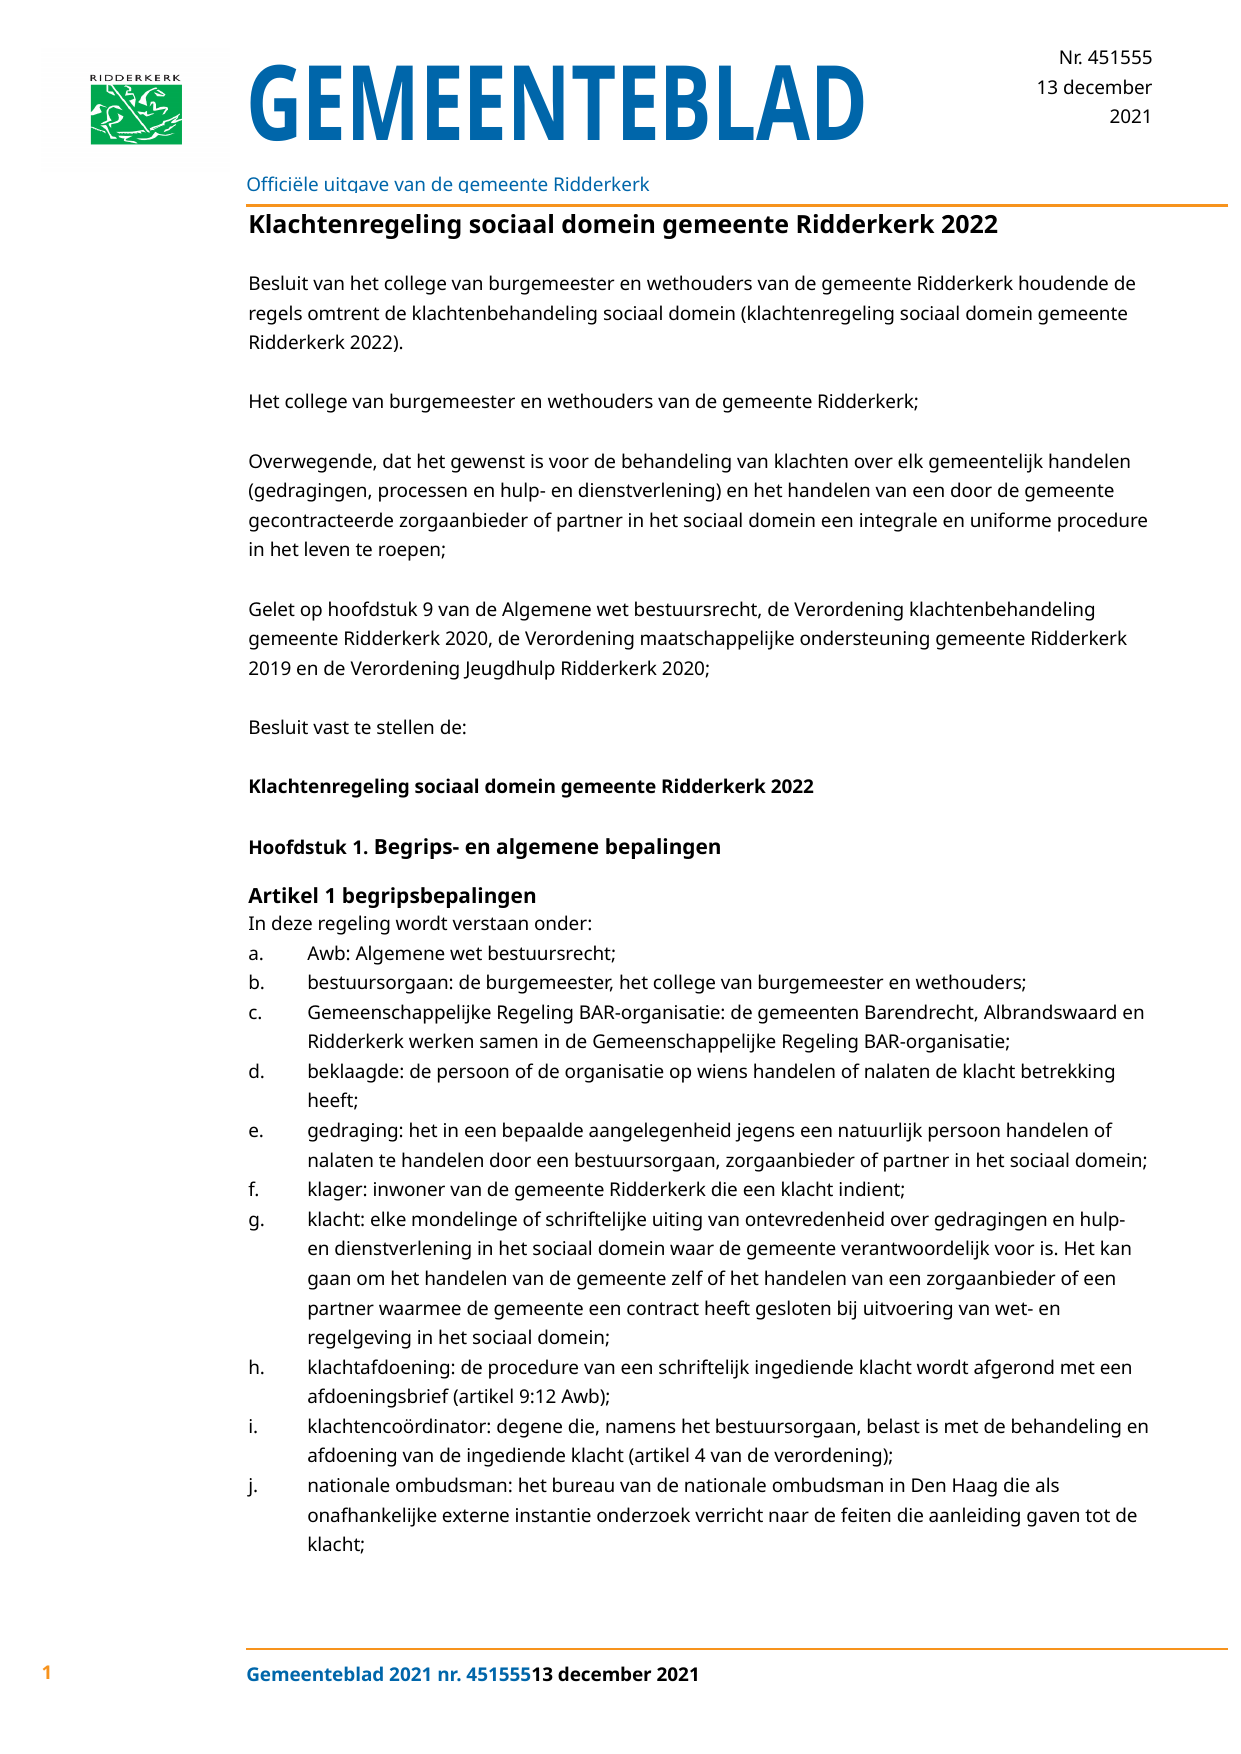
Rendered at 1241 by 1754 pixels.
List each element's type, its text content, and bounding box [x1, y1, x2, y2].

text Artikel 1 begripsbepalingen [248, 882, 1152, 910]
picture [41, 47, 231, 172]
list Awb: Algemene wet bestuursrecht; [248, 940, 1152, 965]
text Gelet op hoofdstuk 9 van de Algemene wet bestuursrecht, de Verordening klachtenbehandeling gemeente Ridderkerk 2020, de Verordening maatschappelijke ondersteuning gemeente Ridderkerk 2019 en de Verordening Jeugdhulp Ridderkerk 2020; [248, 596, 1152, 681]
text Klachtenregeling sociaal domein gemeente Ridderkerk 2022 [248, 207, 1152, 241]
list klachtencoördinator: degene die, namens het bestuursorgaan, belast is met de behandeling en afdoening van de ingediende klacht (artikel 4 van de verordening); [248, 1413, 1152, 1468]
list klachtafdoening: de procedure van een schriftelijk ingediende klacht wordt afgerond met een afdoeningsbrief (artikel 9:12 Awb); [248, 1354, 1152, 1409]
text Besluit vast te stellen de: [248, 714, 1152, 740]
list Gemeenschappelijke Regeling BAR-organisatie: de gemeenten Barendrecht, Albrandswaard en Ridderkerk werken samen in de Gemeenschappelijke Regeling BAR-organisatie; [248, 999, 1152, 1054]
text Hoofdstuk 1. Begrips- en algemene bepalingen [248, 832, 1152, 861]
list beklaagde: de persoon of de organisatie op wiens handelen of nalaten de klacht betrekking heeft; [248, 1058, 1152, 1113]
text Besluit van het college van burgemeester en wethouders van de gemeente Ridderkerk houdende de regels omtrent de klachtenbehandeling sociaal domein (klachtenregeling sociaal domein gemeente Ridderkerk 2022). [248, 270, 1152, 355]
list klager: inwoner van de gemeente Ridderkerk die een klacht indient; [248, 1176, 1152, 1202]
text In deze regeling wordt verstaan onder: [248, 910, 1152, 936]
text Het college van burgemeester en wethouders van de gemeente Ridderkerk; [248, 389, 1152, 414]
text Overwegende, dat het gewenst is voor de behandeling van klachten over elk gemeentelijk handelen (gedragingen, processen en hulp- en dienstverlening) en het handelen van een door de gemeente gecontracteerde zorgaanbieder of partner in het sociaal domein een integrale en uniforme procedure in het leven te roepen; [248, 448, 1152, 562]
list gedraging: het in een bepaalde aangelegenheid jegens een natuurlijk persoon handelen of nalaten te handelen door een bestuursorgaan, zorgaanbieder of partner in het sociaal domein; [248, 1117, 1152, 1172]
list bestuursorgaan: de burgemeester, het college van burgemeester en wethouders; [248, 969, 1152, 995]
text Klachtenregeling sociaal domein gemeente Ridderkerk 2022 [248, 773, 1152, 799]
list klacht: elke mondelinge of schriftelijke uiting van ontevredenheid over gedragingen en hulp- en dienstverlening in het sociaal domein waar de gemeente verantwoordelijk voor is. Het kan gaan om het handelen van de gemeente zelf of het handelen van een zorgaanbieder of een partner waarmee de gemeente een contract heeft gesloten bij uitvoering van wet- en regelgeving in het sociaal domein; [248, 1206, 1152, 1350]
list nationale ombudsman: het bureau van de nationale ombudsman in Den Haag die als onafhankelijke externe instantie onderzoek verricht naar de feiten die aanleiding gaven tot de klacht; [248, 1472, 1152, 1557]
